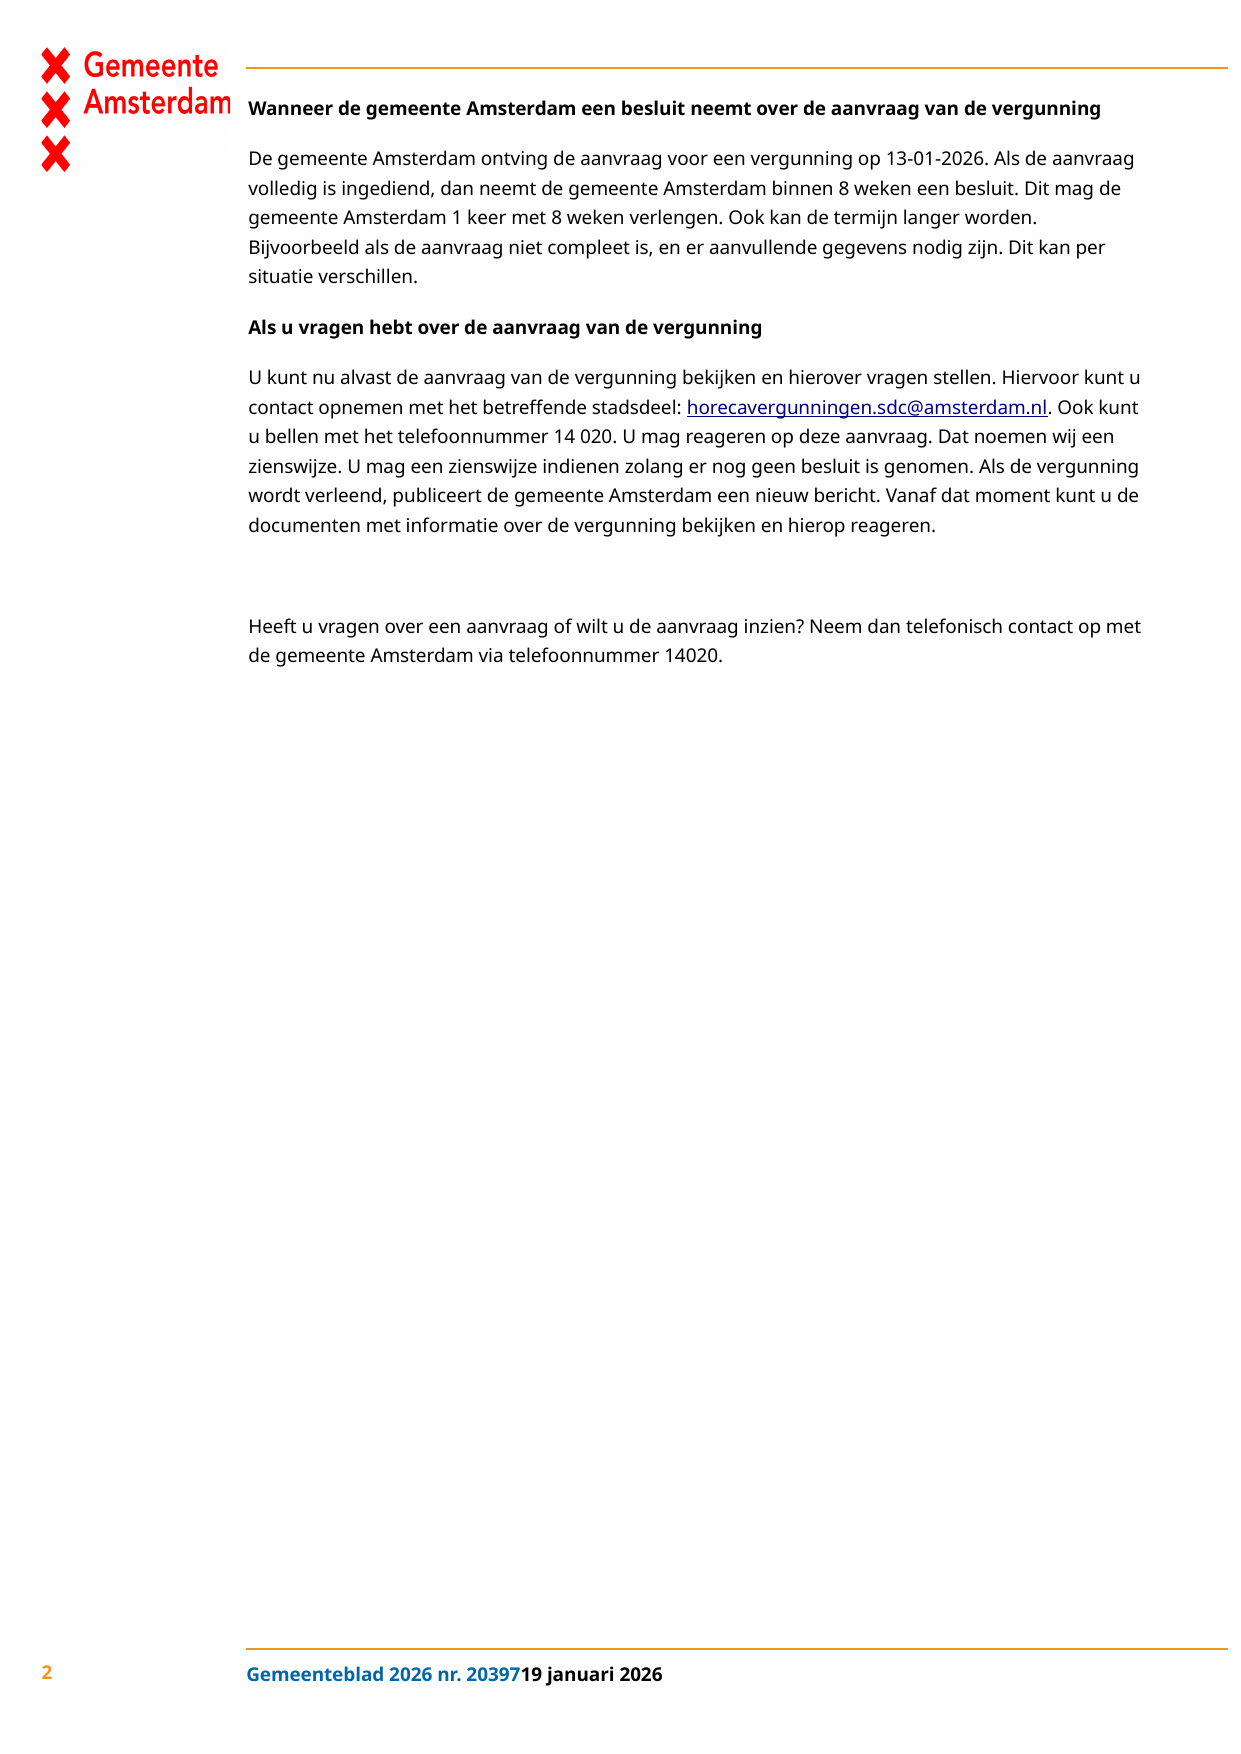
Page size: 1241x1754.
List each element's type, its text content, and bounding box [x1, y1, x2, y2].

picture [41, 47, 231, 172]
text U kunt nu alvast de aanvraag van de vergunning bekijken en hierover vragen stellen. Hiervoor kunt u contact opnemen met het betreffende stadsdeel: horecavergunningen.sdc@amsterdam.nl. Ook kunt u bellen met het telefoonnummer 14 020. U mag reageren op deze aanvraag. Dat noemen wij een zienswijze. U mag een zienswijze indienen zolang er nog geen besluit is genomen. Als de vergunning wordt verleend, publiceert de gemeente Amsterdam een nieuw bericht. Vanaf dat moment kunt u de documenten met informatie over de vergunning bekijken en hierop reageren. [248, 364, 1152, 538]
text Heeft u vragen over een aanvraag of wilt u de aanvraag inzien? Neem dan telefonisch contact op met de gemeente Amsterdam via telefoonnummer 14020. [248, 613, 1152, 668]
text Wanneer de gemeente Amsterdam een besluit neemt over de aanvraag van de vergunning [248, 95, 1152, 121]
text De gemeente Amsterdam ontving de aanvraag voor een vergunning op 13-01-2026. Als de aanvraag volledig is ingediend, dan neemt de gemeente Amsterdam binnen 8 weken een besluit. Dit mag de gemeente Amsterdam 1 keer met 8 weken verlengen. Ook kan de termijn langer worden. Bijvoorbeeld als de aanvraag niet compleet is, en er aanvullende gegevens nodig zijn. Dit kan per situatie verschillen. [248, 145, 1152, 289]
text Als u vragen hebt over de aanvraag van de vergunning [248, 314, 1152, 340]
